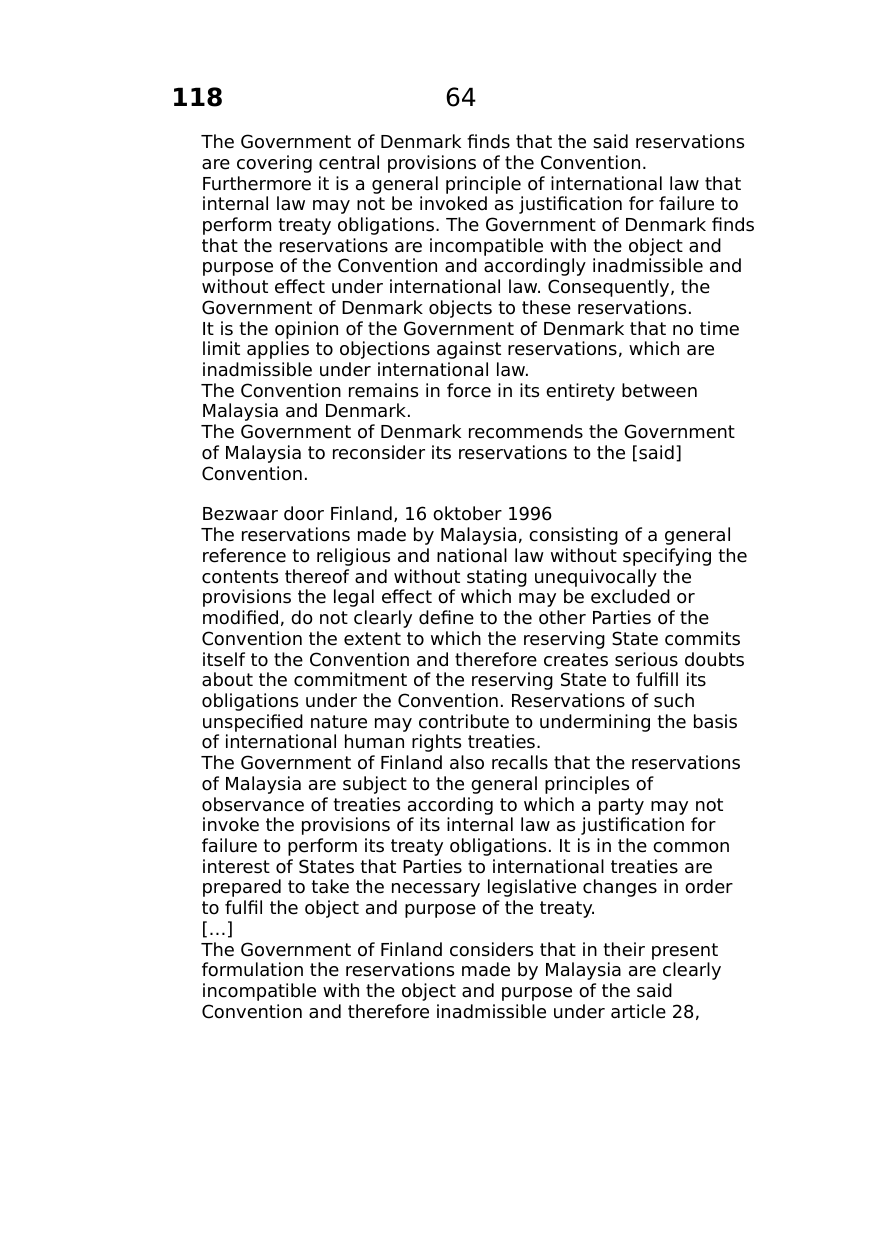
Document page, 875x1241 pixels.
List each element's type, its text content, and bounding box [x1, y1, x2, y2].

text The Government of Finland also recalls that the reservations of Malaysia are subject to the general principles of observance of treaties according to which a party may not invoke the provisions of its internal law as justification for failure to perform its treaty obligations. It is in the common interest of States that Parties to international treaties are prepared to take the necessary legislative changes in order to fulfil the object and purpose of the treaty. [201, 753, 756, 919]
text The Government of Denmark recommends the Government of Malaysia to reconsider its reservations to the [said] Convention. [201, 422, 756, 484]
text The reservations made by Malaysia, consisting of a general reference to religious and national law without specifying the contents thereof and without stating unequivocally the provisions the legal effect of which may be excluded or modified, do not clearly define to the other Parties of the Convention the extent to which the reserving State commits itself to the Convention and therefore creates serious doubts about the commitment of the reserving State to fulfill its obligations under the Convention. Reservations of such unspecified nature may contribute to undermining the basis of international human rights treaties. [201, 525, 756, 753]
text Bezwaar door Finland, 16 oktober 1996 [201, 504, 756, 525]
text The Government of Finland considers that in their present formulation the reservations made by Malaysia are clearly incompatible with the object and purpose of the said Convention and therefore inadmissible under article 28, [201, 939, 756, 1022]
text The Government of Denmark finds that the said reservations are covering central provisions of the Convention. Furthermore it is a general principle of international law that internal law may not be invoked as justification for failure to perform treaty obligations. The Government of Denmark finds that the reservations are incompatible with the object and purpose of the Convention and accordingly inadmissible and without effect under international law. Consequently, the Government of Denmark objects to these reservations. [201, 132, 756, 318]
text The Convention remains in force in its entirety between Malaysia and Denmark. [201, 381, 756, 422]
text […] [201, 919, 756, 939]
text It is the opinion of the Government of Denmark that no time limit applies to objections against reservations, which are inadmissible under international law. [201, 318, 756, 381]
